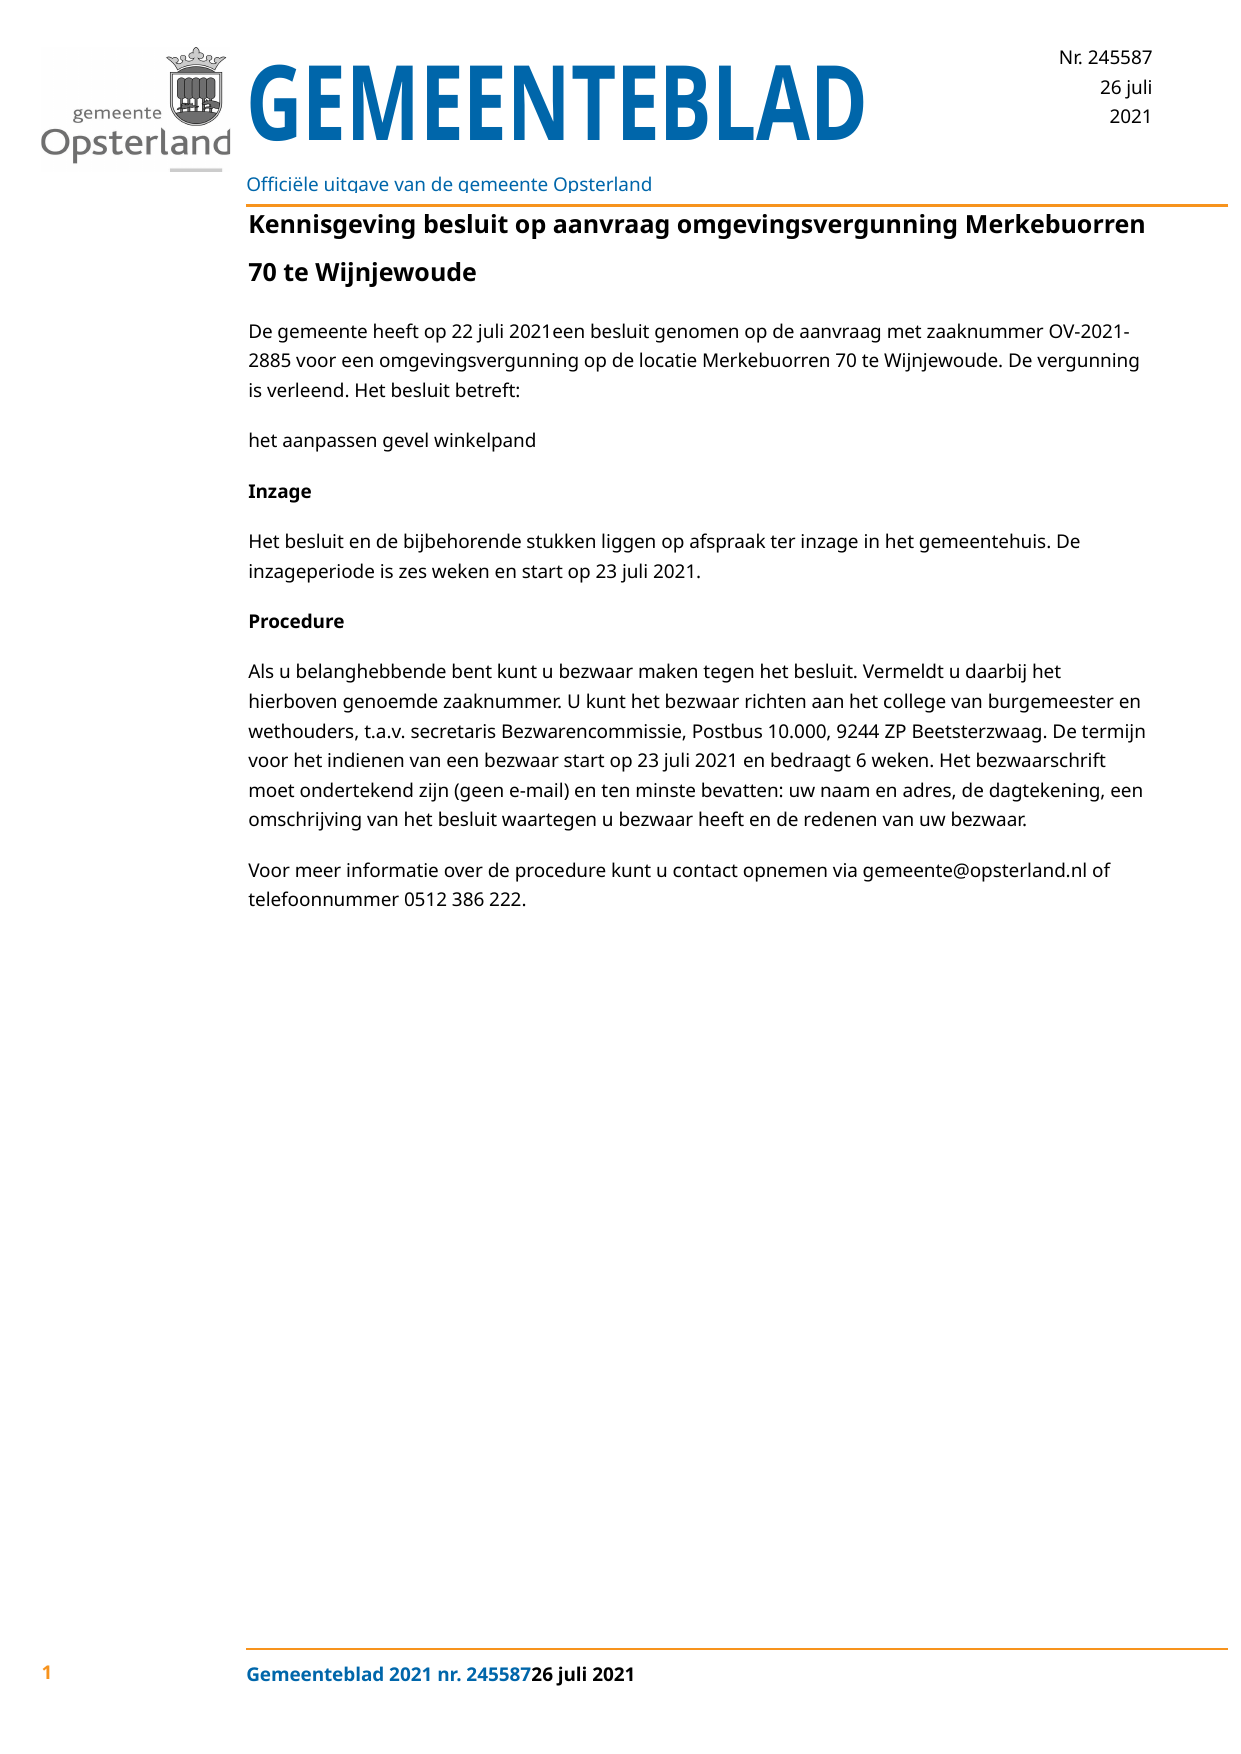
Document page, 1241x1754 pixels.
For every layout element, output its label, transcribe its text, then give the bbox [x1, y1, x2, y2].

text Procedure [248, 608, 1152, 634]
text Kennisgeving besluit op aanvraag omgevingsvergunning Merkebuorren 70 te Wijnjewoude [248, 207, 1152, 288]
text Voor meer informatie over de procedure kunt u contact opnemen via gemeente@opsterland.nl of telefoonnummer 0512 386 222. [248, 857, 1152, 912]
text het aanpassen gevel winkelpand [248, 427, 1152, 453]
text De gemeente heeft op 22 juli 2021een besluit genomen op de aanvraag met zaaknummer OV-2021-2885 voor een omgevingsvergunning op de locatie Merkebuorren 70 te Wijnjewoude. De vergunning is verleend. Het besluit betreft: [248, 318, 1152, 403]
text Als u belanghebbende bent kunt u bezwaar maken tegen het besluit. Vermeldt u daarbij het hierboven genoemde zaaknummer. U kunt het bezwaar richten aan het college van burgemeester en wethouders, t.a.v. secretaris Bezwarencommissie, Postbus 10.000, 9244 ZP Beetsterzwaag. De termijn voor het indienen van een bezwaar start op 23 juli 2021 en bedraagt 6 weken. Het bezwaarschrift moet ondertekend zijn (geen e-mail) en ten minste bevatten: uw naam en adres, de dagtekening, een omschrijving van het besluit waartegen u bezwaar heeft en de redenen van uw bezwaar. [248, 659, 1152, 832]
text Inzage [248, 478, 1152, 504]
text Het besluit en de bijbehorende stukken liggen op afspraak ter inzage in het gemeentehuis. De inzageperiode is zes weken en start op 23 juli 2021. [248, 528, 1152, 584]
picture [41, 47, 231, 172]
